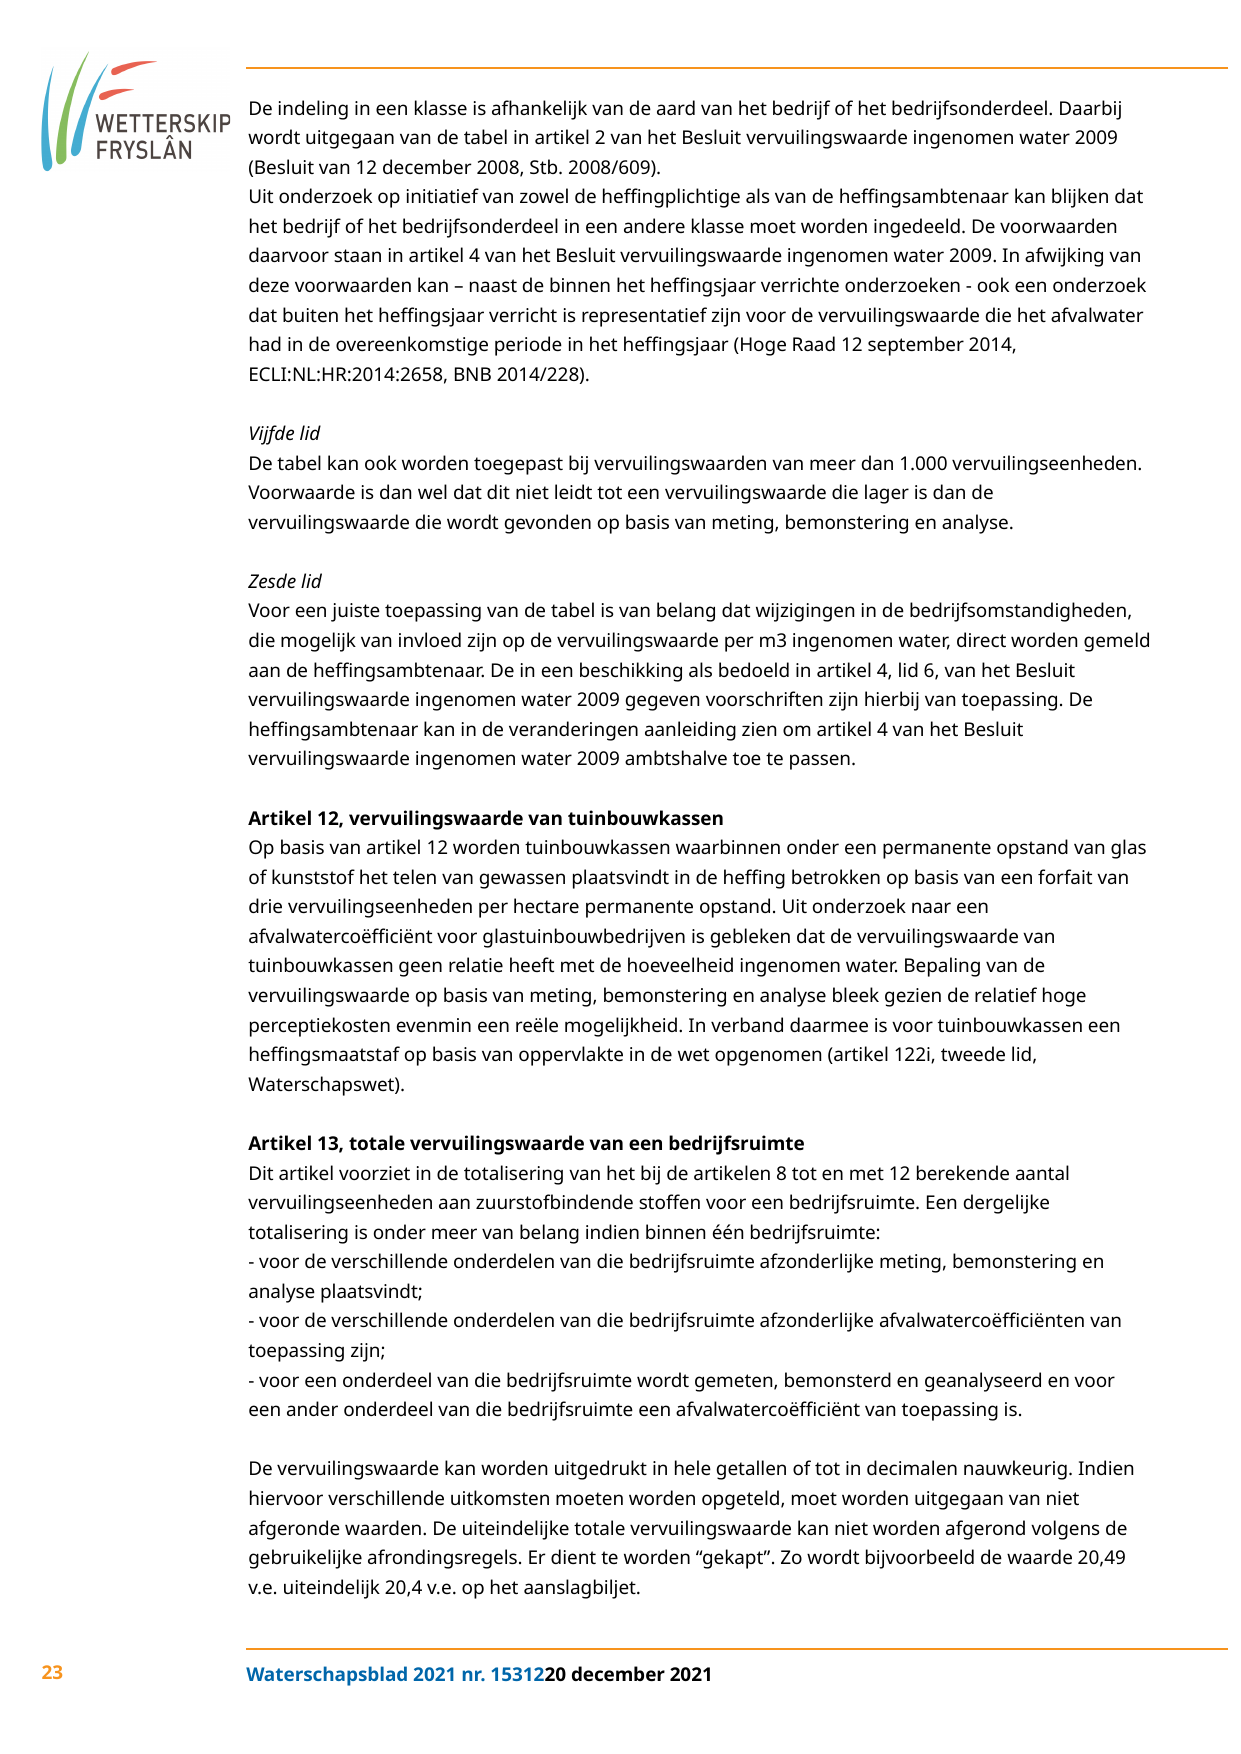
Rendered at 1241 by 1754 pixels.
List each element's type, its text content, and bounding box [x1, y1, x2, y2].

text De indeling in een klasse is afhankelijk van de aard van het bedrijf of het bedrijfsonderdeel. Daarbij wordt uitgegaan van de tabel in artikel 2 van het Besluit vervuilingswaarde ingenomen water 2009 (Besluit van 12 december 2008, Stb. 2008/609). [248, 95, 1152, 180]
text - voor de verschillende onderdelen van die bedrijfsruimte afzonderlijke afvalwatercoëfficiënten van [248, 1308, 1152, 1333]
text Uit onderzoek op initiatief van zowel de heffingplichtige als van de heffingsambtenaar kan blijken dat het bedrijf of het bedrijfsonderdeel in een andere klasse moet worden ingedeeld. De voorwaarden daarvoor staan in artikel 4 van het Besluit vervuilingswaarde ingenomen water 2009. In afwijking van deze voorwaarden kan – naast de binnen het heffingsjaar verrichte onderzoeken - ook een onderzoek dat buiten het heffingsjaar verricht is representatief zijn voor de vervuilingswaarde die het afvalwater had in de overeenkomstige periode in het heffingsjaar (Hoge Raad 12 september 2014, ECLI:NL:HR:2014:2658, BNB 2014/228). [248, 183, 1152, 387]
text analyse plaatsvindt; [248, 1278, 1152, 1304]
text Op basis van artikel 12 worden tuinbouwkassen waarbinnen onder een permanente opstand van glas of kunststof het telen van gewassen plaatsvindt in de heffing betrokken op basis van een forfait van drie vervuilingseenheden per hectare permanente opstand. Uit onderzoek naar een afvalwatercoëfficiënt voor glastuinbouwbedrijven is gebleken dat de vervuilingswaarde van tuinbouwkassen geen relatie heeft met de hoeveelheid ingenomen water. Bepaling van de vervuilingswaarde op basis van meting, bemonstering en analyse bleek gezien de relatief hoge perceptiekosten evenmin een reële mogelijkheid. In verband daarmee is voor tuinbouwkassen een heffingsmaatstaf op basis van oppervlakte in de wet opgenomen (artikel 122i, tweede lid, Waterschapswet). [248, 834, 1152, 1097]
text - voor de verschillende onderdelen van die bedrijfsruimte afzonderlijke meting, bemonstering en [248, 1248, 1152, 1274]
picture [41, 47, 231, 172]
text toepassing zijn; [248, 1337, 1152, 1363]
text - voor een onderdeel van die bedrijfsruimte wordt gemeten, bemonsterd en geanalyseerd en voor een ander onderdeel van die bedrijfsruimte een afvalwatercoëfficiënt van toepassing is. [248, 1367, 1152, 1422]
text Zesde lid [248, 568, 1152, 594]
text De tabel kan ook worden toegepast bij vervuilingswaarden van meer dan 1.000 vervuilingseenheden. Voorwaarde is dan wel dat dit niet leidt tot een vervuilingswaarde die lager is dan de vervuilingswaarde die wordt gevonden op basis van meting, bemonstering en analyse. [248, 450, 1152, 535]
text De vervuilingswaarde kan worden uitgedrukt in hele getallen of tot in decimalen nauwkeurig. Indien hiervoor verschillende uitkomsten moeten worden opgeteld, moet worden uitgegaan van niet afgeronde waarden. De uiteindelijke totale vervuilingswaarde kan niet worden afgerond volgens de gebruikelijke afrondingsregels. Er dient te worden “gekapt”. Zo wordt bijvoorbeeld de waarde 20,49 v.e. uiteindelijk 20,4 v.e. op het aanslagbiljet. [248, 1456, 1152, 1600]
text vervuilingseenheden aan zuurstofbindende stoffen voor een bedrijfsruimte. Een dergelijke totalisering is onder meer van belang indien binnen één bedrijfsruimte: [248, 1189, 1152, 1245]
text Artikel 13, totale vervuilingswaarde van een bedrijfsruimte [248, 1130, 1152, 1156]
text Artikel 12, vervuilingswaarde van tuinbouwkassen [248, 805, 1152, 831]
text Dit artikel voorziet in de totalisering van het bij de artikelen 8 tot en met 12 berekende aantal [248, 1160, 1152, 1186]
text Voor een juiste toepassing van de tabel is van belang dat wijzigingen in de bedrijfsomstandigheden, die mogelijk van invloed zijn op de vervuilingswaarde per m3 ingenomen water, direct worden gemeld aan de heffingsambtenaar. De in een beschikking als bedoeld in artikel 4, lid 6, van het Besluit vervuilingswaarde ingenomen water 2009 gegeven voorschriften zijn hierbij van toepassing. De heffingsambtenaar kan in de veranderingen aanleiding zien om artikel 4 van het Besluit vervuilingswaarde ingenomen water 2009 ambtshalve toe te passen. [248, 598, 1152, 771]
text Vijfde lid [248, 420, 1152, 446]
